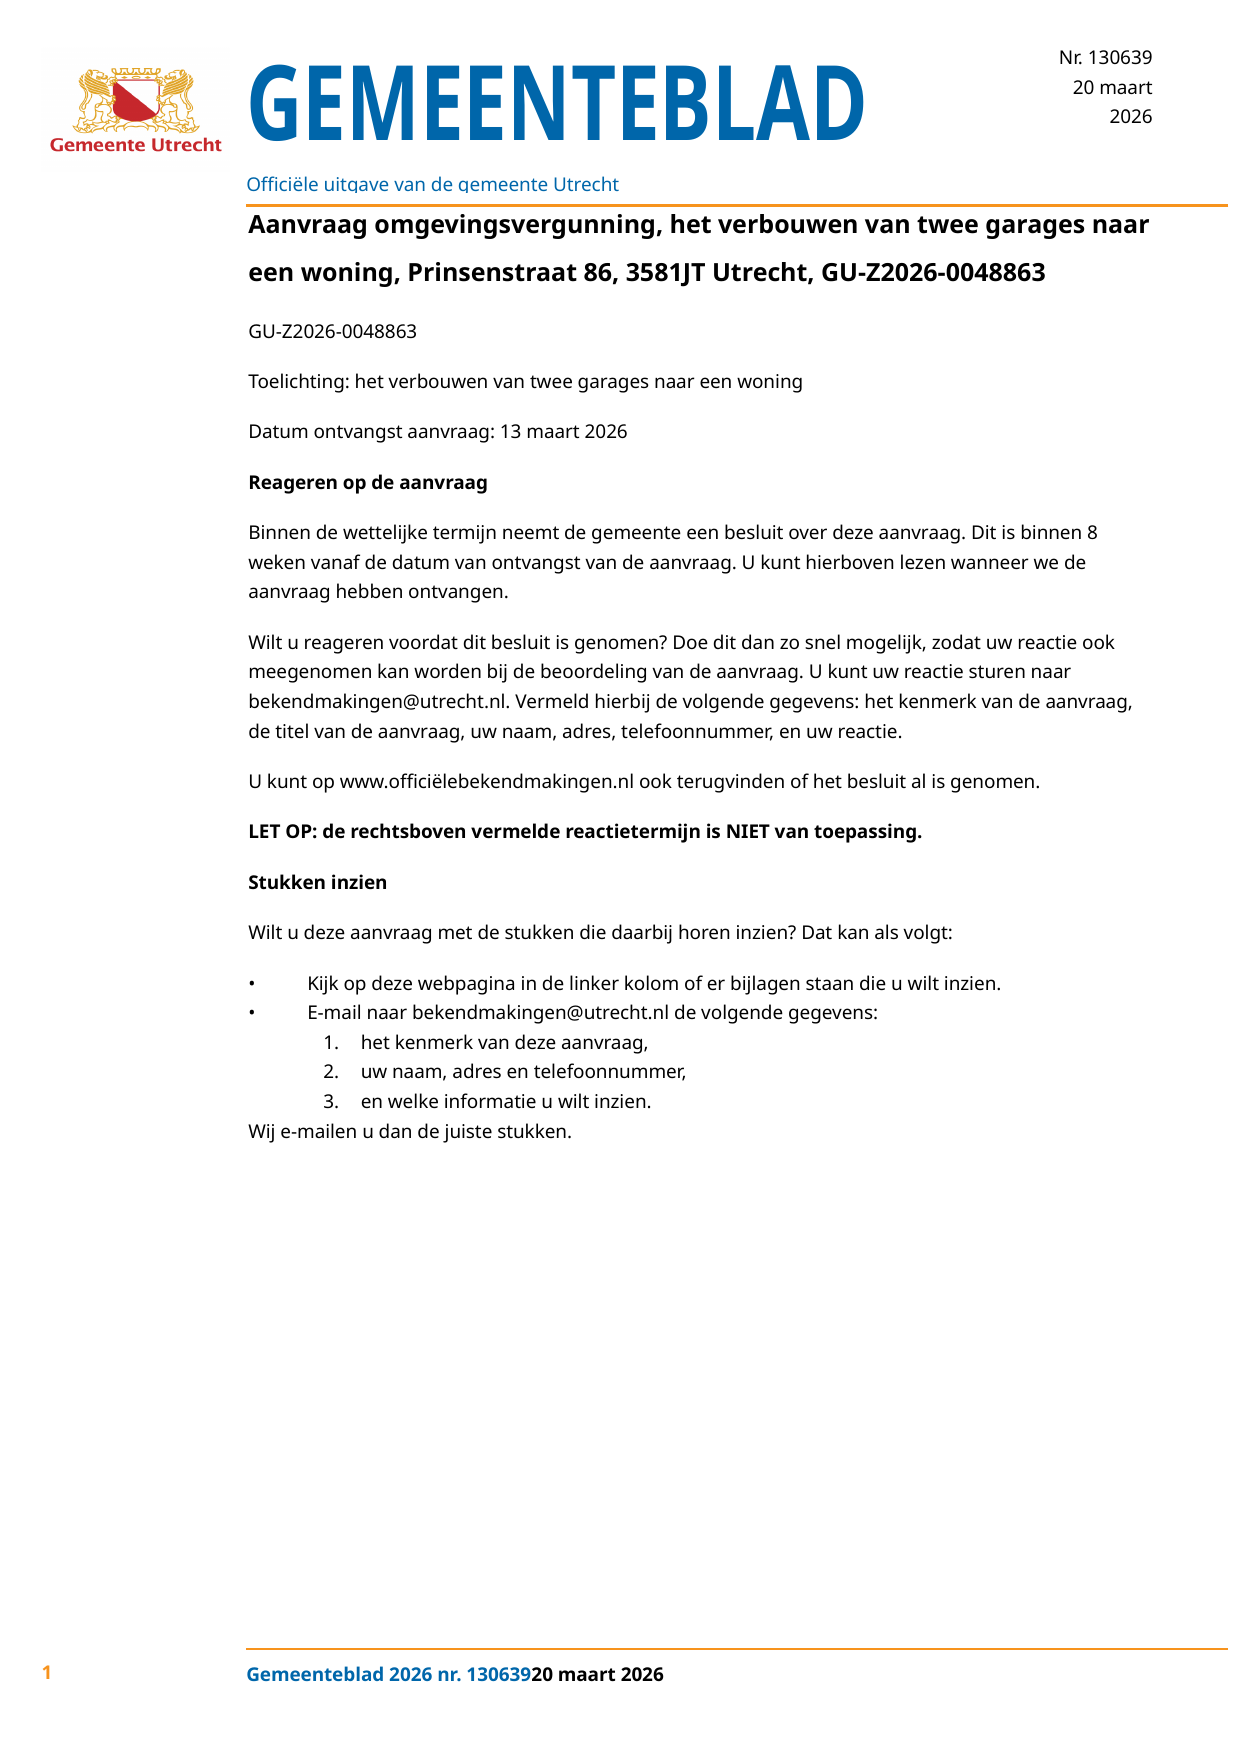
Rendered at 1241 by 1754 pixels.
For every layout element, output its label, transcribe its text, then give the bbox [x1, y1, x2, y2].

text LET OP: de rechtsboven vermelde reactietermijn is NIET van toepassing. [248, 819, 1152, 844]
text Datum ontvangst aanvraag: 13 maart 2026 [248, 419, 1152, 444]
list E-mail naar bekendmakingen@utrecht.nl de volgende gegevens: [248, 999, 1152, 1025]
list uw naam, adres en telefoonnummer, [323, 1059, 1152, 1084]
list Kijk op deze webpagina in de linker kolom of er bijlagen staan die u wilt inzien. [248, 970, 1152, 996]
text Toelichting: het verbouwen van twee garages naar een woning [248, 368, 1152, 394]
picture [41, 47, 231, 172]
list en welke informatie u wilt inzien. [323, 1088, 1152, 1114]
text Wilt u deze aanvraag met de stukken die daarbij horen inzien? Dat kan als volgt: [248, 919, 1152, 945]
text Wilt u reageren voordat dit besluit is genomen? Doe dit dan zo snel mogelijk, zodat uw reactie ook meegenomen kan worden bij de beoordeling van de aanvraag. U kunt uw reactie sturen naar bekendmakingen@utrecht.nl. Vermeld hierbij de volgende gegevens: het kenmerk van de aanvraag, de titel van de aanvraag, uw naam, adres, telefoonnummer, en uw reactie. [248, 629, 1152, 744]
text U kunt op www.officiëlebekendmakingen.nl ook terugvinden of het besluit al is genomen. [248, 768, 1152, 794]
text Reageren op de aanvraag [248, 469, 1152, 495]
text Aanvraag omgevingsvergunning, het verbouwen van twee garages naar een woning, Prinsenstraat 86, 3581JT Utrecht, GU-Z2026-0048863 [248, 207, 1152, 288]
text Wij e-mailen u dan de juiste stukken. [248, 1118, 1152, 1144]
text GU-Z2026-0048863 [248, 318, 1152, 344]
text Stukken inzien [248, 869, 1152, 895]
text Binnen de wettelijke termijn neemt de gemeente een besluit over deze aanvraag. Dit is binnen 8 weken vanaf de datum van ontvangst van de aanvraag. U kunt hierboven lezen wanneer we de aanvraag hebben ontvangen. [248, 519, 1152, 604]
list het kenmerk van deze aanvraag, [323, 1029, 1152, 1055]
